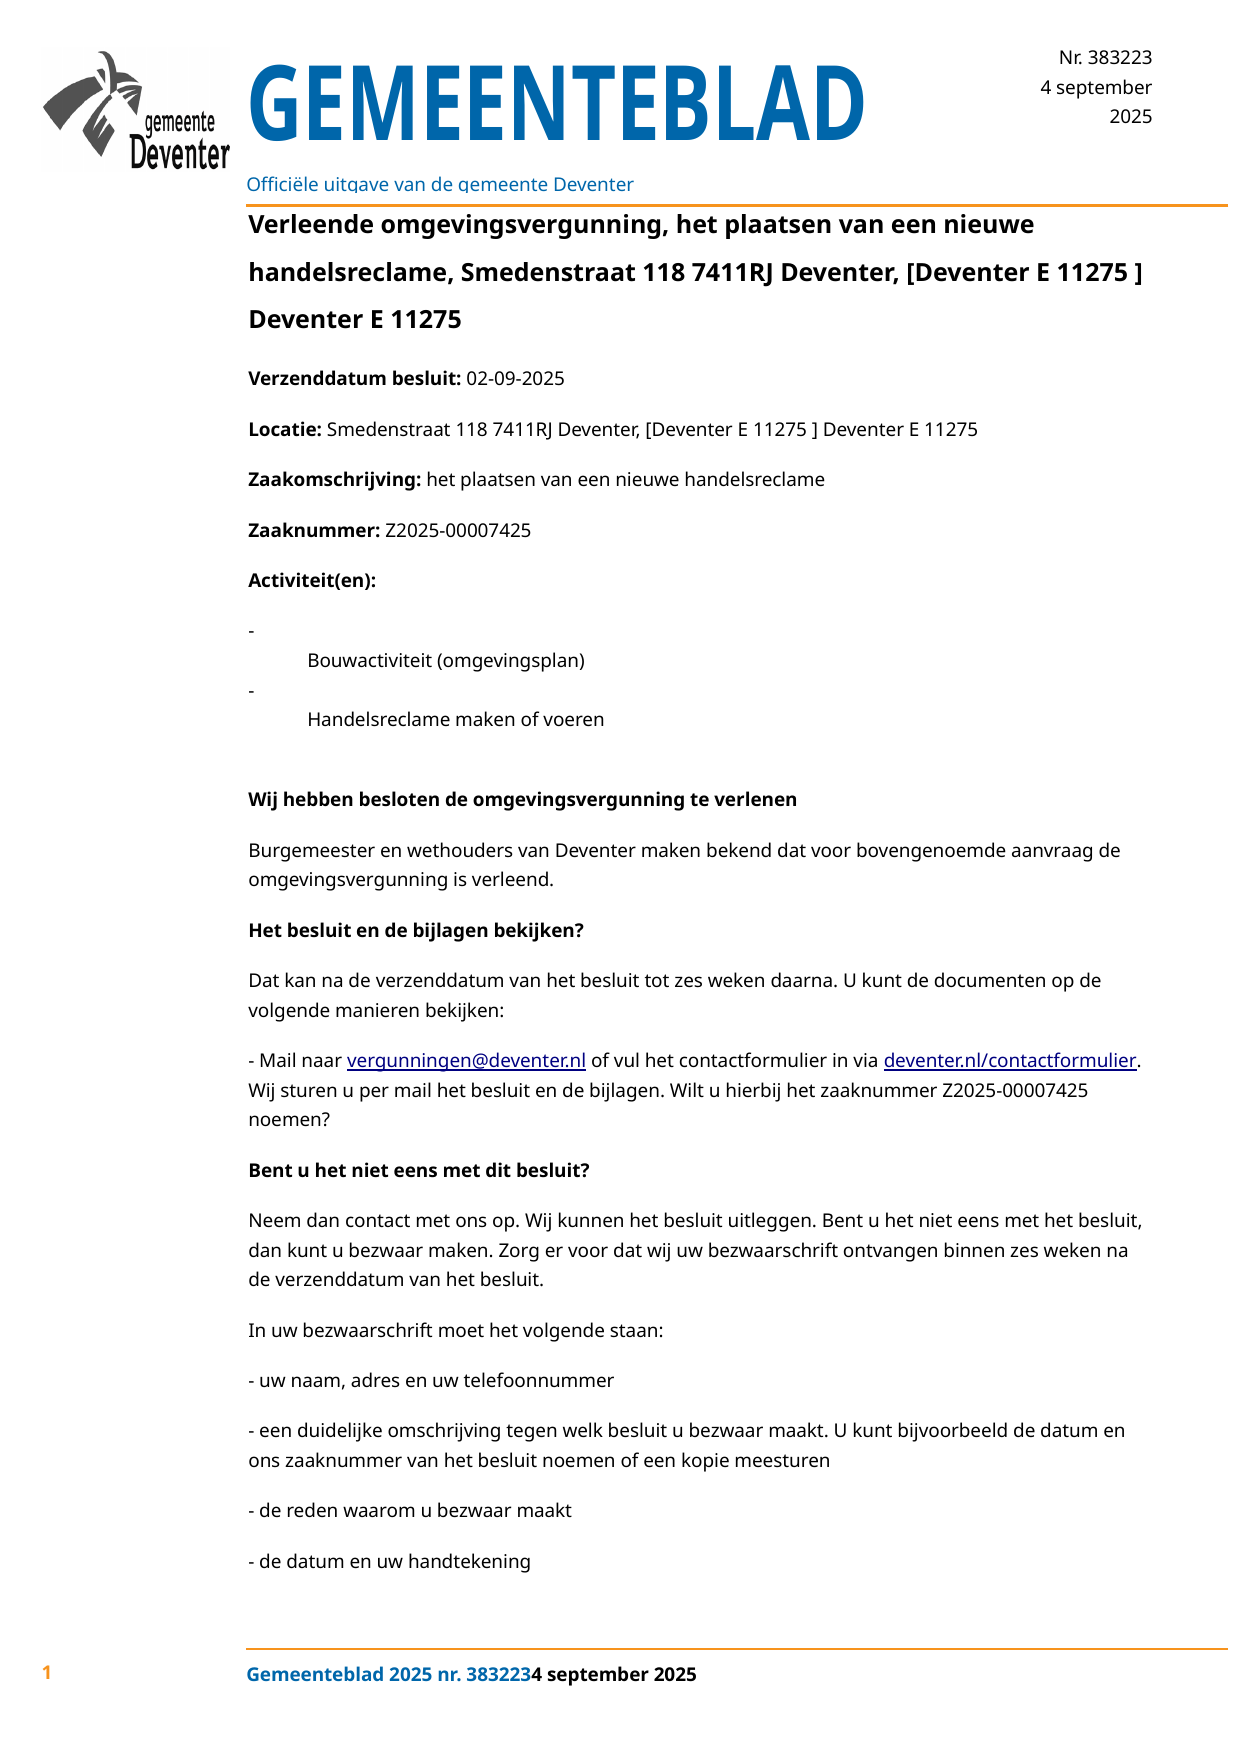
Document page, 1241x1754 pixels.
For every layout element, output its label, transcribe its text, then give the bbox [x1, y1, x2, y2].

text - een duidelijke omschrijving tegen welk besluit u bezwaar maakt. U kunt bijvoorbeeld de datum en ons zaaknummer van het besluit noemen of een kopie meesturen [248, 1418, 1152, 1473]
text - uw naam, adres en uw telefoonnummer [248, 1367, 1152, 1393]
text Zaaknummer: Z2025-00007425 [248, 517, 1152, 542]
text Bent u het niet eens met dit besluit? [248, 1157, 1152, 1182]
text - de reden waarom u bezwaar maakt [248, 1498, 1152, 1523]
text Neem dan contact met ons op. Wij kunnen het besluit uitleggen. Bent u het niet eens met het besluit, dan kunt u bezwaar maken. Zorg er voor dat wij uw bezwaarschrift ontvangen binnen zes weken na de verzenddatum van het besluit. [248, 1207, 1152, 1292]
text Het besluit en de bijlagen bekijken? [248, 917, 1152, 942]
text In uw bezwaarschrift moet het volgende staan: [248, 1317, 1152, 1342]
text - de datum en uw handtekening [248, 1548, 1152, 1574]
list Handelsreclame maken of voeren [248, 706, 1152, 732]
text Zaakomschrijving: het plaatsen van een nieuwe handelsreclame [248, 466, 1152, 492]
list Bouwactiviteit (omgevingsplan) [248, 647, 1152, 673]
text Locatie: Smedenstraat 118 7411RJ Deventer, [Deventer E 11275 ] Deventer E 11275 [248, 416, 1152, 442]
text Dat kan na de verzenddatum van het besluit tot zes weken daarna. U kunt de documenten op de volgende manieren bekijken: [248, 967, 1152, 1022]
text Burgemeester en wethouders van Deventer maken bekend dat voor bovengenoemde aanvraag de omgevingsvergunning is verleend. [248, 837, 1152, 892]
text Wij hebben besloten de omgevingsvergunning te verlenen [248, 786, 1152, 812]
picture [41, 47, 231, 172]
text Verleende omgevingsvergunning, het plaatsen van een nieuwe handelsreclame, Smedenstraat 118 7411RJ Deventer, [Deventer E 11275 ] Deventer E 11275 [248, 207, 1152, 336]
text Verzenddatum besluit: 02-09-2025 [248, 366, 1152, 391]
text - Mail naar vergunningen@deventer.nl of vul het contactformulier in via deventer.nl/contactformulier. Wij sturen u per mail het besluit en de bijlagen. Wilt u hierbij het zaaknummer Z2025-00007425 noemen? [248, 1047, 1152, 1132]
text Activiteit(en): [248, 567, 1152, 593]
